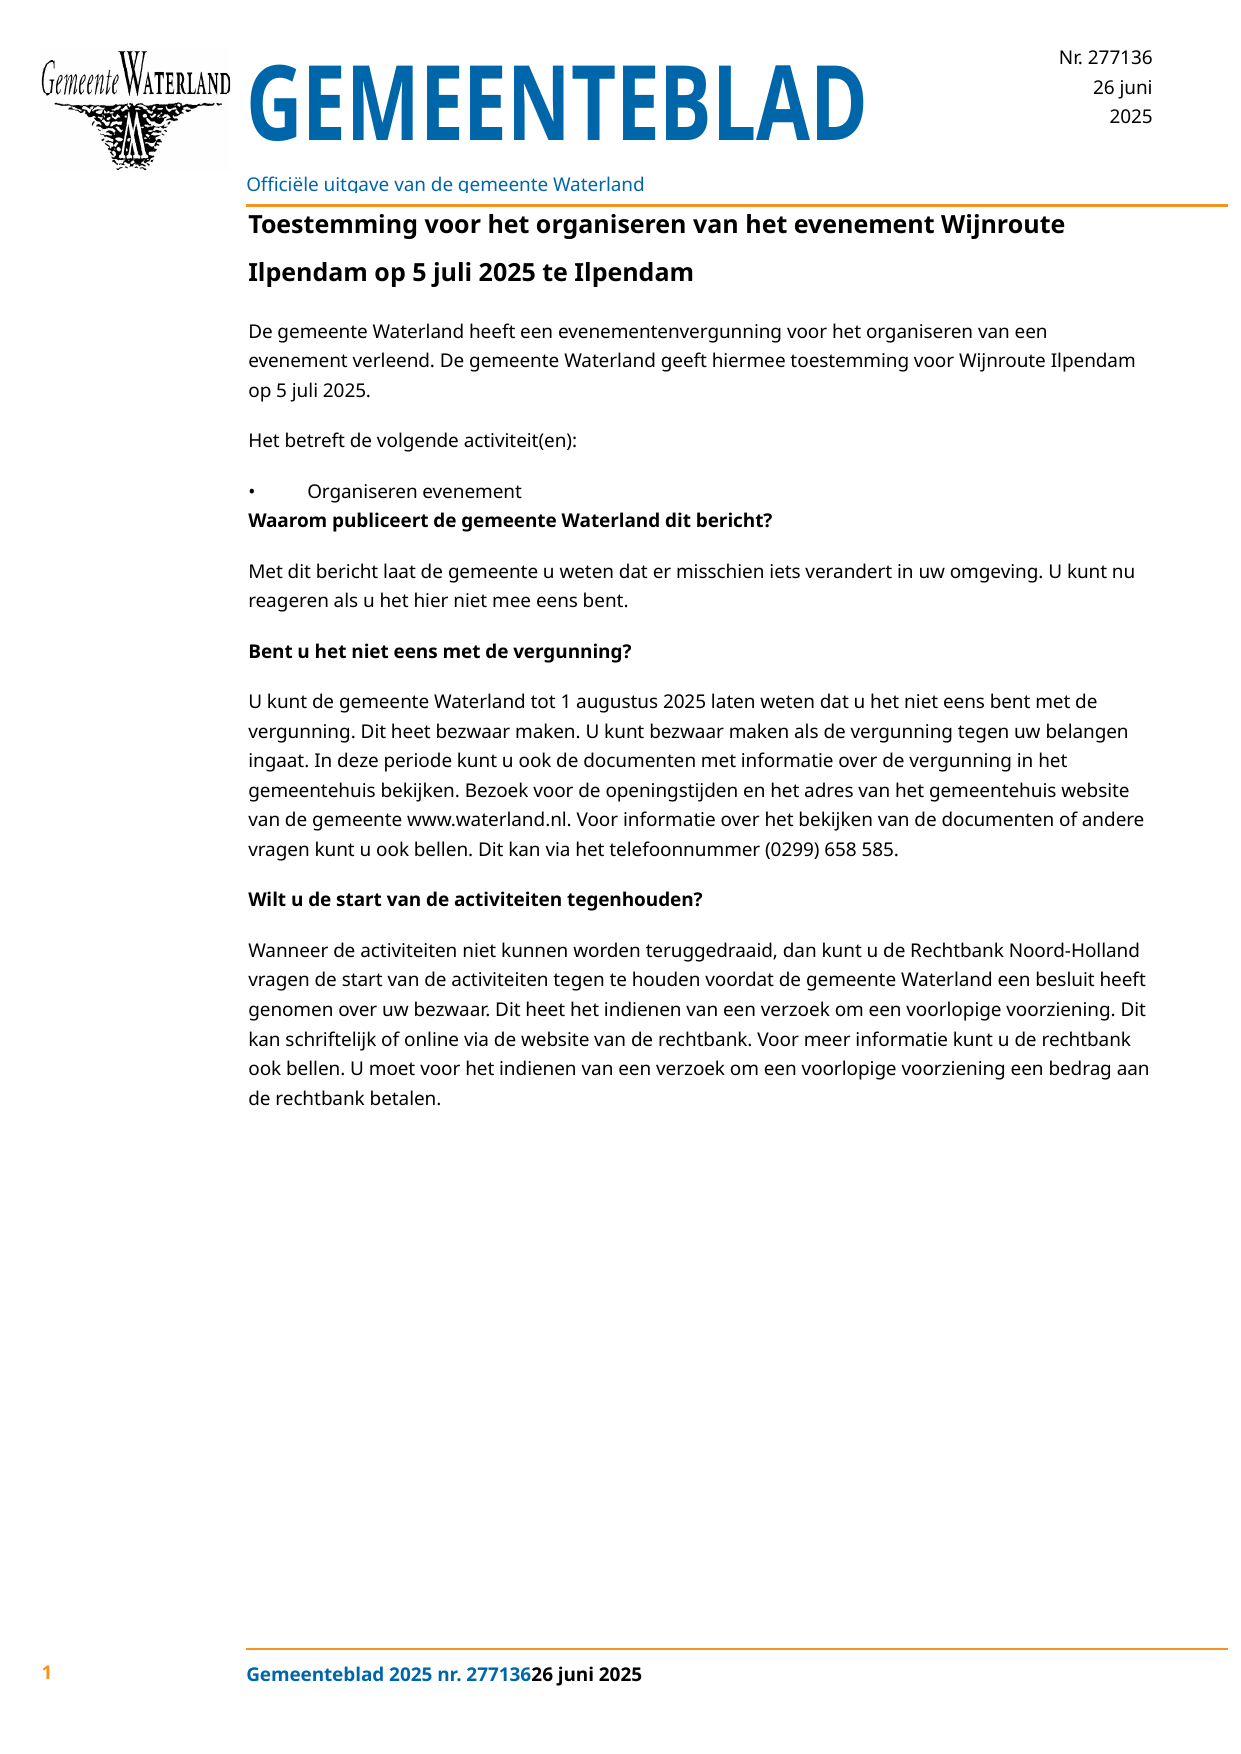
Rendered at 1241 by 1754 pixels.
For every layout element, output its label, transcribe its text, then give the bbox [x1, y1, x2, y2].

text Wilt u de start van de activiteiten tegenhouden? [248, 887, 1152, 912]
text Waarom publiceert de gemeente Waterland dit bericht? [248, 507, 1152, 533]
text De gemeente Waterland heeft een evenementenvergunning voor het organiseren van een evenement verleend. De gemeente Waterland geeft hiermee toestemming voor Wijnroute Ilpendam op 5 juli 2025. [248, 318, 1152, 403]
list Organiseren evenement [248, 478, 1152, 504]
text Toestemming voor het organiseren van het evenement Wijnroute Ilpendam op 5 juli 2025 te Ilpendam [248, 207, 1152, 288]
text U kunt de gemeente Waterland tot 1 augustus 2025 laten weten dat u het niet eens bent met de vergunning. Dit heet bezwaar maken. U kunt bezwaar maken als de vergunning tegen uw belangen ingaat. In deze periode kunt u ook de documenten met informatie over de vergunning in het gemeentehuis bekijken. Bezoek voor de openingstijden en het adres van het gemeentehuis website van de gemeente www.waterland.nl. Voor informatie over het bekijken van de documenten of andere vragen kunt u ook bellen. Dit kan via het telefoonnummer (0299) 658 585. [248, 688, 1152, 862]
text Het betreft de volgende activiteit(en): [248, 427, 1152, 453]
picture [41, 47, 231, 172]
text Met dit bericht laat de gemeente u weten dat er misschien iets verandert in uw omgeving. U kunt nu reageren als u het hier niet mee eens bent. [248, 558, 1152, 613]
text Wanneer de activiteiten niet kunnen worden teruggedraaid, dan kunt u de Rechtbank Noord-Holland vragen de start van de activiteiten tegen te houden voordat de gemeente Waterland een besluit heeft genomen over uw bezwaar. Dit heet het indienen van een verzoek om een voorlopige voorziening. Dit kan schriftelijk of online via de website van de rechtbank. Voor meer informatie kunt u de rechtbank ook bellen. U moet voor het indienen van een verzoek om een voorlopige voorziening een bedrag aan de rechtbank betalen. [248, 937, 1152, 1111]
text Bent u het niet eens met de vergunning? [248, 638, 1152, 664]
